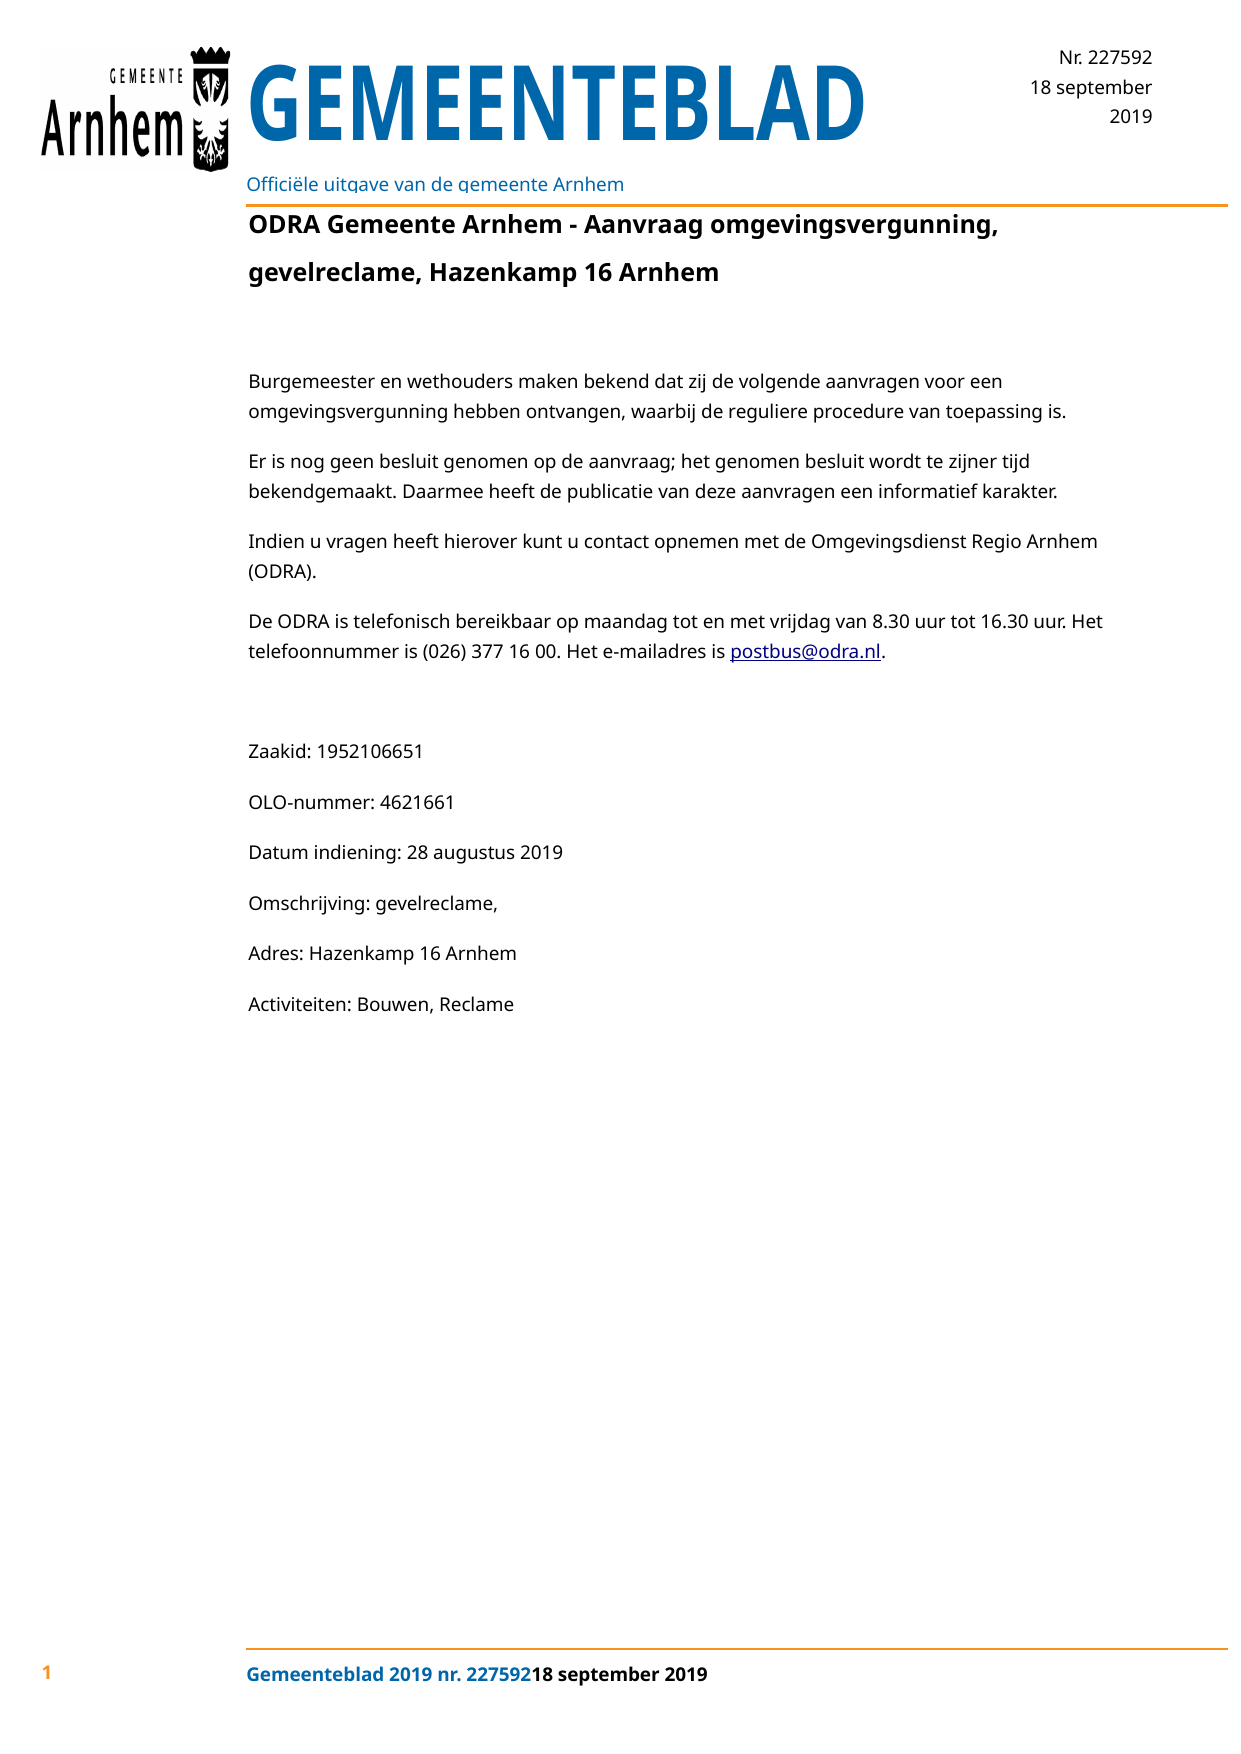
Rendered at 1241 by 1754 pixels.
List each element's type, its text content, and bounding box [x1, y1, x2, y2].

text Indien u vragen heeft hierover kunt u contact opnemen met de Omgevingsdienst Regio Arnhem (ODRA). [248, 528, 1152, 584]
text De ODRA is telefonisch bereikbaar op maandag tot en met vrijdag van 8.30 uur tot 16.30 uur. Het telefoonnummer is (026) 377 16 00. Het e-mailadres is postbus@odra.nl. [248, 608, 1152, 664]
text ODRA Gemeente Arnhem - Aanvraag omgevingsvergunning, gevelreclame, Hazenkamp 16 Arnhem [248, 207, 1152, 288]
text Er is nog geen besluit genomen op de aanvraag; het genomen besluit wordt te zijner tijd bekendgemaakt. Daarmee heeft de publicatie van deze aanvragen een informatief karakter. [248, 448, 1152, 504]
text Datum indiening: 28 augustus 2019 [248, 839, 1152, 865]
text OLO-nummer: 4621661 [248, 789, 1152, 815]
text Omschrijving: gevelreclame, [248, 890, 1152, 916]
text Burgemeester en wethouders maken bekend dat zij de volgende aanvragen voor een omgevingsvergunning hebben ontvangen, waarbij de reguliere procedure van toepassing is. [248, 368, 1152, 424]
text Zaakid: 1952106651 [248, 739, 1152, 764]
text Activiteiten: Bouwen, Reclame [248, 991, 1152, 1017]
text Adres: Hazenkamp 16 Arnhem [248, 940, 1152, 966]
picture [41, 47, 231, 172]
